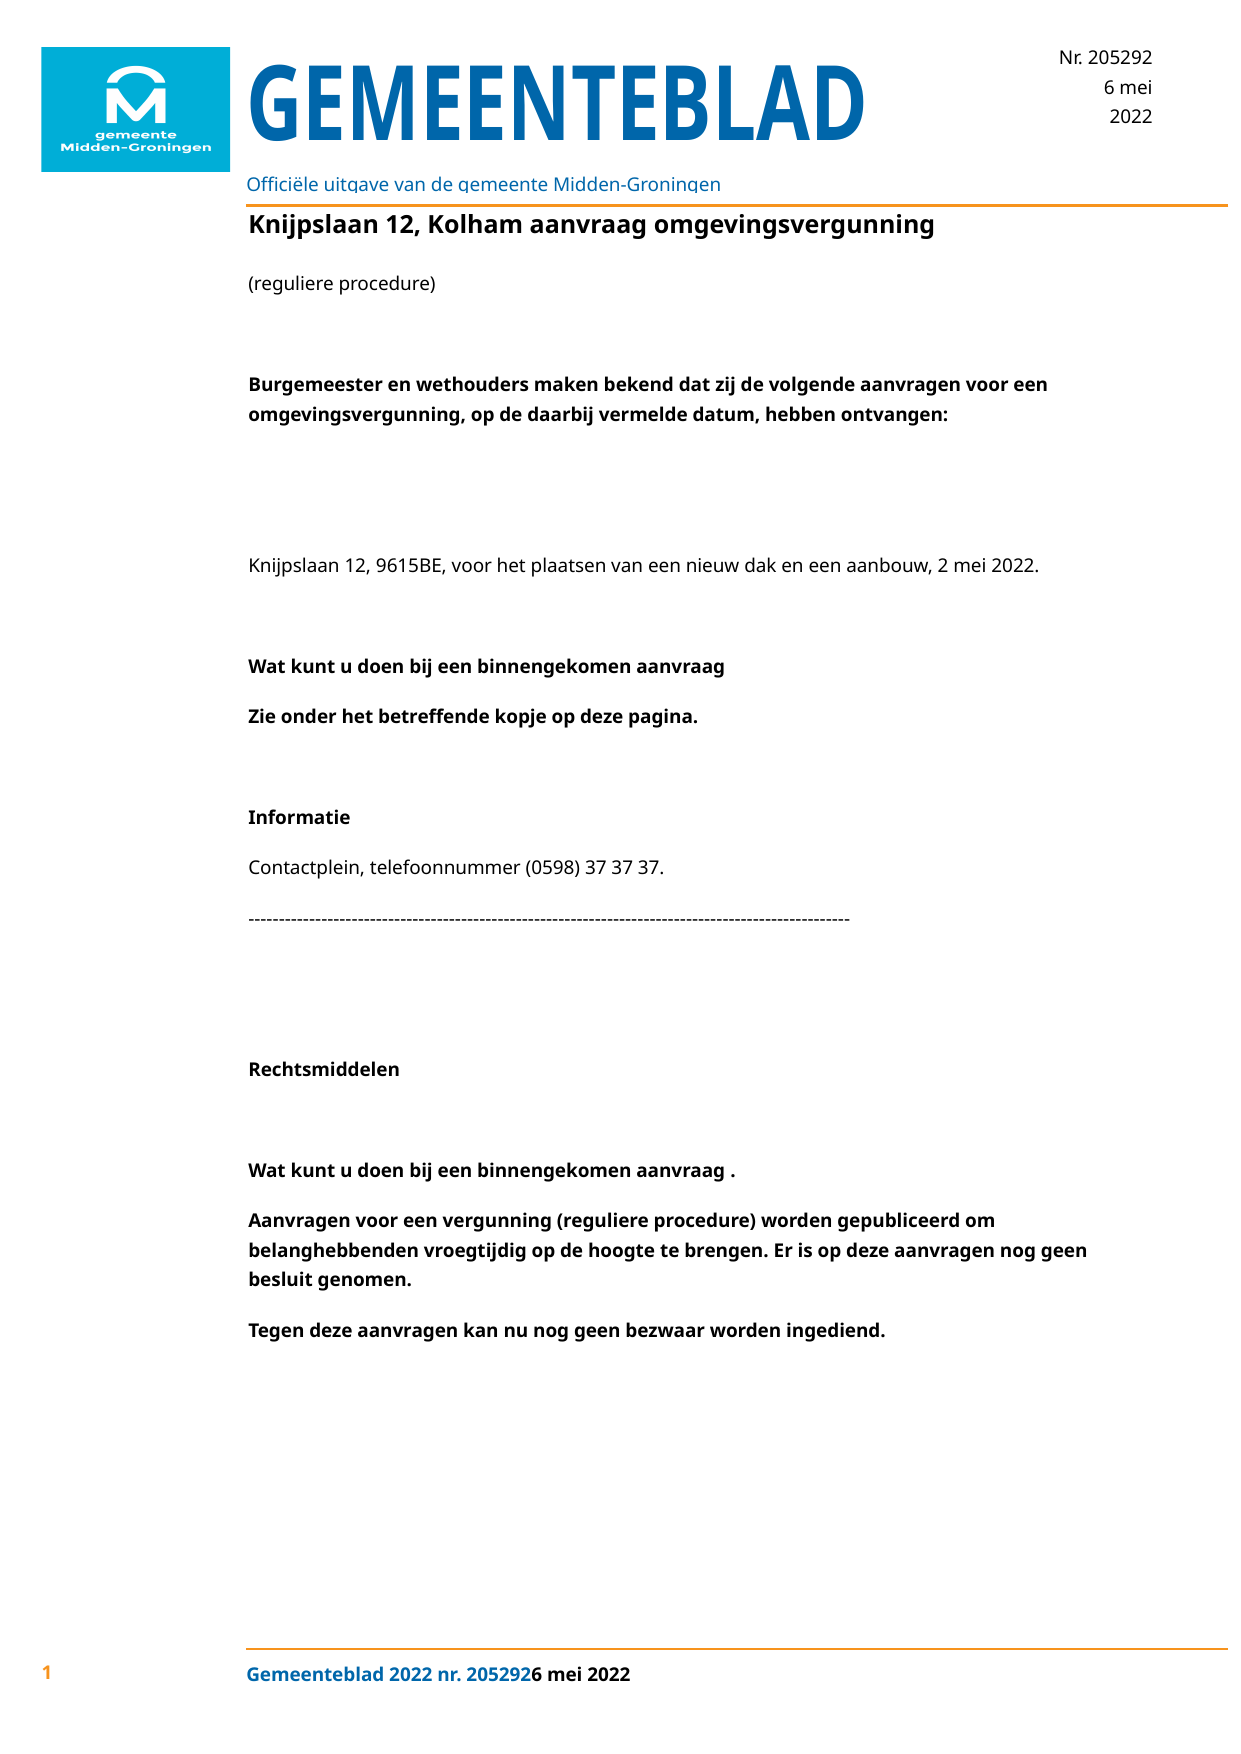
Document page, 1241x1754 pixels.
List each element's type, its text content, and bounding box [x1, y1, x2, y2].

text --------------------------------------------------------------------------------------------------- [248, 905, 1152, 931]
text Contactplein, telefoonnummer (0598) 37 37 37. [248, 854, 1152, 880]
picture [184, 146, 190, 153]
text Wat kunt u doen bij een binnengekomen aanvraag . [248, 1157, 1152, 1183]
picture [108, 66, 164, 82]
text Burgemeester en wethouders maken bekend dat zij de volgende aanvragen voor een omgevingsvergunning, op de daarbij vermelde datum, hebben ontvangen: [248, 371, 1152, 426]
text Aanvragen voor een vergunning (reguliere procedure) worden gepubliceerd om belanghebbenden vroegtijdig op de hoogte te brengen. Er is op deze aanvragen nog geen besluit genomen. [248, 1207, 1152, 1292]
text Informatie [248, 804, 1152, 830]
text Wat kunt u doen bij een binnengekomen aanvraag [248, 653, 1152, 678]
text Knijpslaan 12, 9615BE, voor het plaatsen van een nieuw dak en een aanbouw, 2 mei 2022. [248, 552, 1152, 578]
text Rechtsmiddelen [248, 1056, 1152, 1082]
text Zie onder het betreffende kopje op deze pagina. [248, 703, 1152, 729]
picture [107, 89, 165, 122]
text Knijpslaan 12, Kolham aanvraag omgevingsvergunning [248, 207, 1152, 241]
text Tegen deze aanvragen kan nu nog geen bezwaar worden ingediend. [248, 1317, 1152, 1343]
text (reguliere procedure) [248, 270, 1152, 296]
